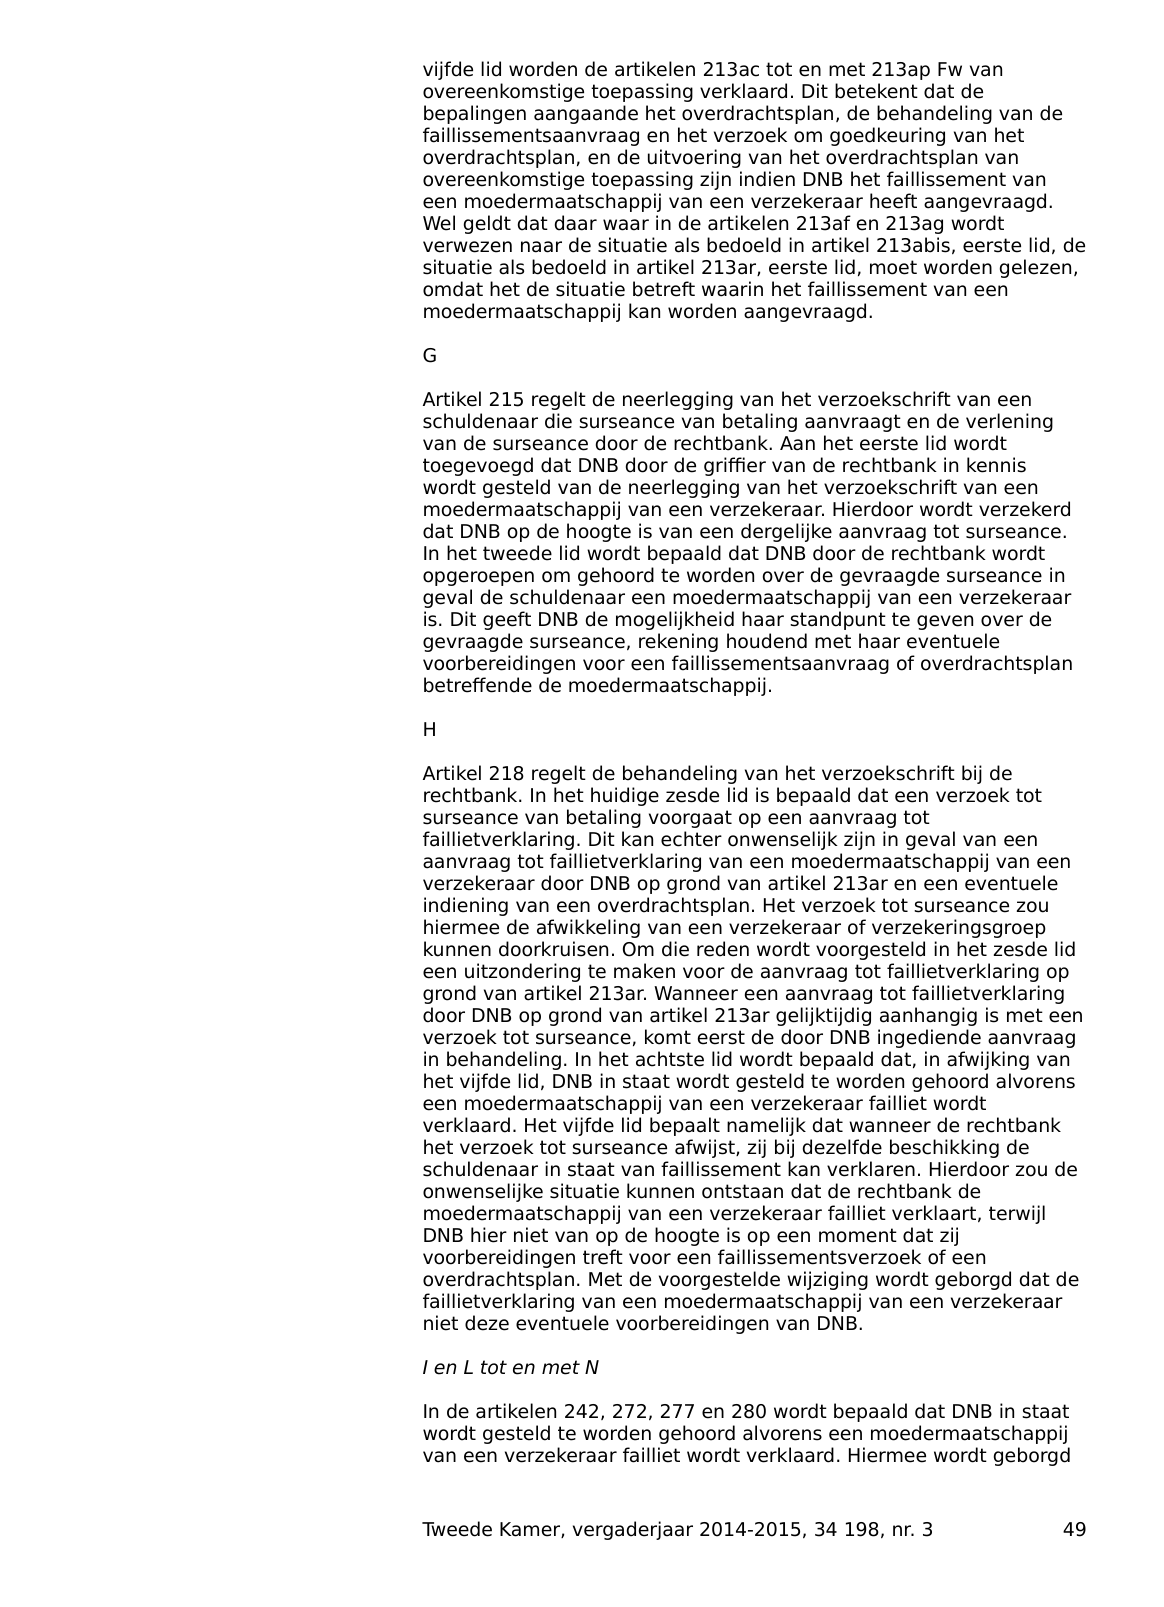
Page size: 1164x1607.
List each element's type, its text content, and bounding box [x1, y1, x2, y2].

text Artikel 218 regelt de behandeling van het verzoekschrift bij de rechtbank. In het huidige zesde lid is bepaald dat een verzoek tot surseance van betaling voorgaat op een aanvraag tot faillietverklaring. Dit kan echter onwenselijk zijn in geval van een aanvraag tot faillietverklaring van een moedermaatschappij van een verzekeraar door DNB op grond van artikel 213ar en een eventuele indiening van een overdrachtsplan. Het verzoek tot surseance zou hiermee de afwikkeling van een verzekeraar of verzekeringsgroep kunnen doorkruisen. Om die reden wordt voorgesteld in het zesde lid een uitzondering te maken voor de aanvraag tot faillietverklaring op grond van artikel 213ar. Wanneer een aanvraag tot faillietverklaring door DNB op grond van artikel 213ar gelijktijdig aanhangig is met een verzoek tot surseance, komt eerst de door DNB ingediende aanvraag in behandeling. In het achtste lid wordt bepaald dat, in afwijking van het vijfde lid, DNB in staat wordt gesteld te worden gehoord alvorens een moedermaatschappij van een verzekeraar failliet wordt verklaard. Het vijfde lid bepaalt namelijk dat wanneer de rechtbank het verzoek tot surseance afwijst, zij bij dezelfde beschikking de schuldenaar in staat van faillissement kan verklaren. Hierdoor zou de onwenselijke situatie kunnen ontstaan dat de rechtbank de moedermaatschappij van een verzekeraar failliet verklaart, terwijl DNB hier niet van op de hoogte is op een moment dat zij voorbereidingen treft voor een faillissementsverzoek of een overdrachtsplan. Met de voorgestelde wijziging wordt geborgd dat de faillietverklaring van een moedermaatschappij van een verzekeraar niet deze eventuele voorbereidingen van DNB. [422, 763, 1087, 1335]
subtitle G [422, 345, 1087, 367]
text In de artikelen 242, 272, 277 en 280 wordt bepaald dat DNB in staat wordt gesteld te worden gehoord alvorens een moedermaatschappij van een verzekeraar failliet wordt verklaard. Hiermee wordt geborgd [422, 1401, 1087, 1467]
subtitle I en L tot en met N [422, 1357, 1087, 1379]
subtitle H [422, 719, 1087, 741]
text vijfde lid worden de artikelen 213ac tot en met 213ap Fw van overeenkomstige toepassing verklaard. Dit betekent dat de bepalingen aangaande het overdrachtsplan, de behandeling van de faillissementsaanvraag en het verzoek om goedkeuring van het overdrachtsplan, en de uitvoering van het overdrachtsplan van overeenkomstige toepassing zijn indien DNB het faillissement van een moedermaatschappij van een verzekeraar heeft aangevraagd. Wel geldt dat daar waar in de artikelen 213af en 213ag wordt verwezen naar de situatie als bedoeld in artikel 213abis, eerste lid, de situatie als bedoeld in artikel 213ar, eerste lid, moet worden gelezen, omdat het de situatie betreft waarin het faillissement van een moedermaatschappij kan worden aangevraagd. [422, 59, 1087, 323]
text Artikel 215 regelt de neerlegging van het verzoekschrift van een schuldenaar die surseance van betaling aanvraagt en de verlening van de surseance door de rechtbank. Aan het eerste lid wordt toegevoegd dat DNB door de griffier van de rechtbank in kennis wordt gesteld van de neerlegging van het verzoekschrift van een moedermaatschappij van een verzekeraar. Hierdoor wordt verzekerd dat DNB op de hoogte is van een dergelijke aanvraag tot surseance. In het tweede lid wordt bepaald dat DNB door de rechtbank wordt opgeroepen om gehoord te worden over de gevraagde surseance in geval de schuldenaar een moedermaatschappij van een verzekeraar is. Dit geeft DNB de mogelijkheid haar standpunt te geven over de gevraagde surseance, rekening houdend met haar eventuele voorbereidingen voor een faillissementsaanvraag of overdrachtsplan betreffende de moedermaatschappij. [422, 389, 1087, 697]
